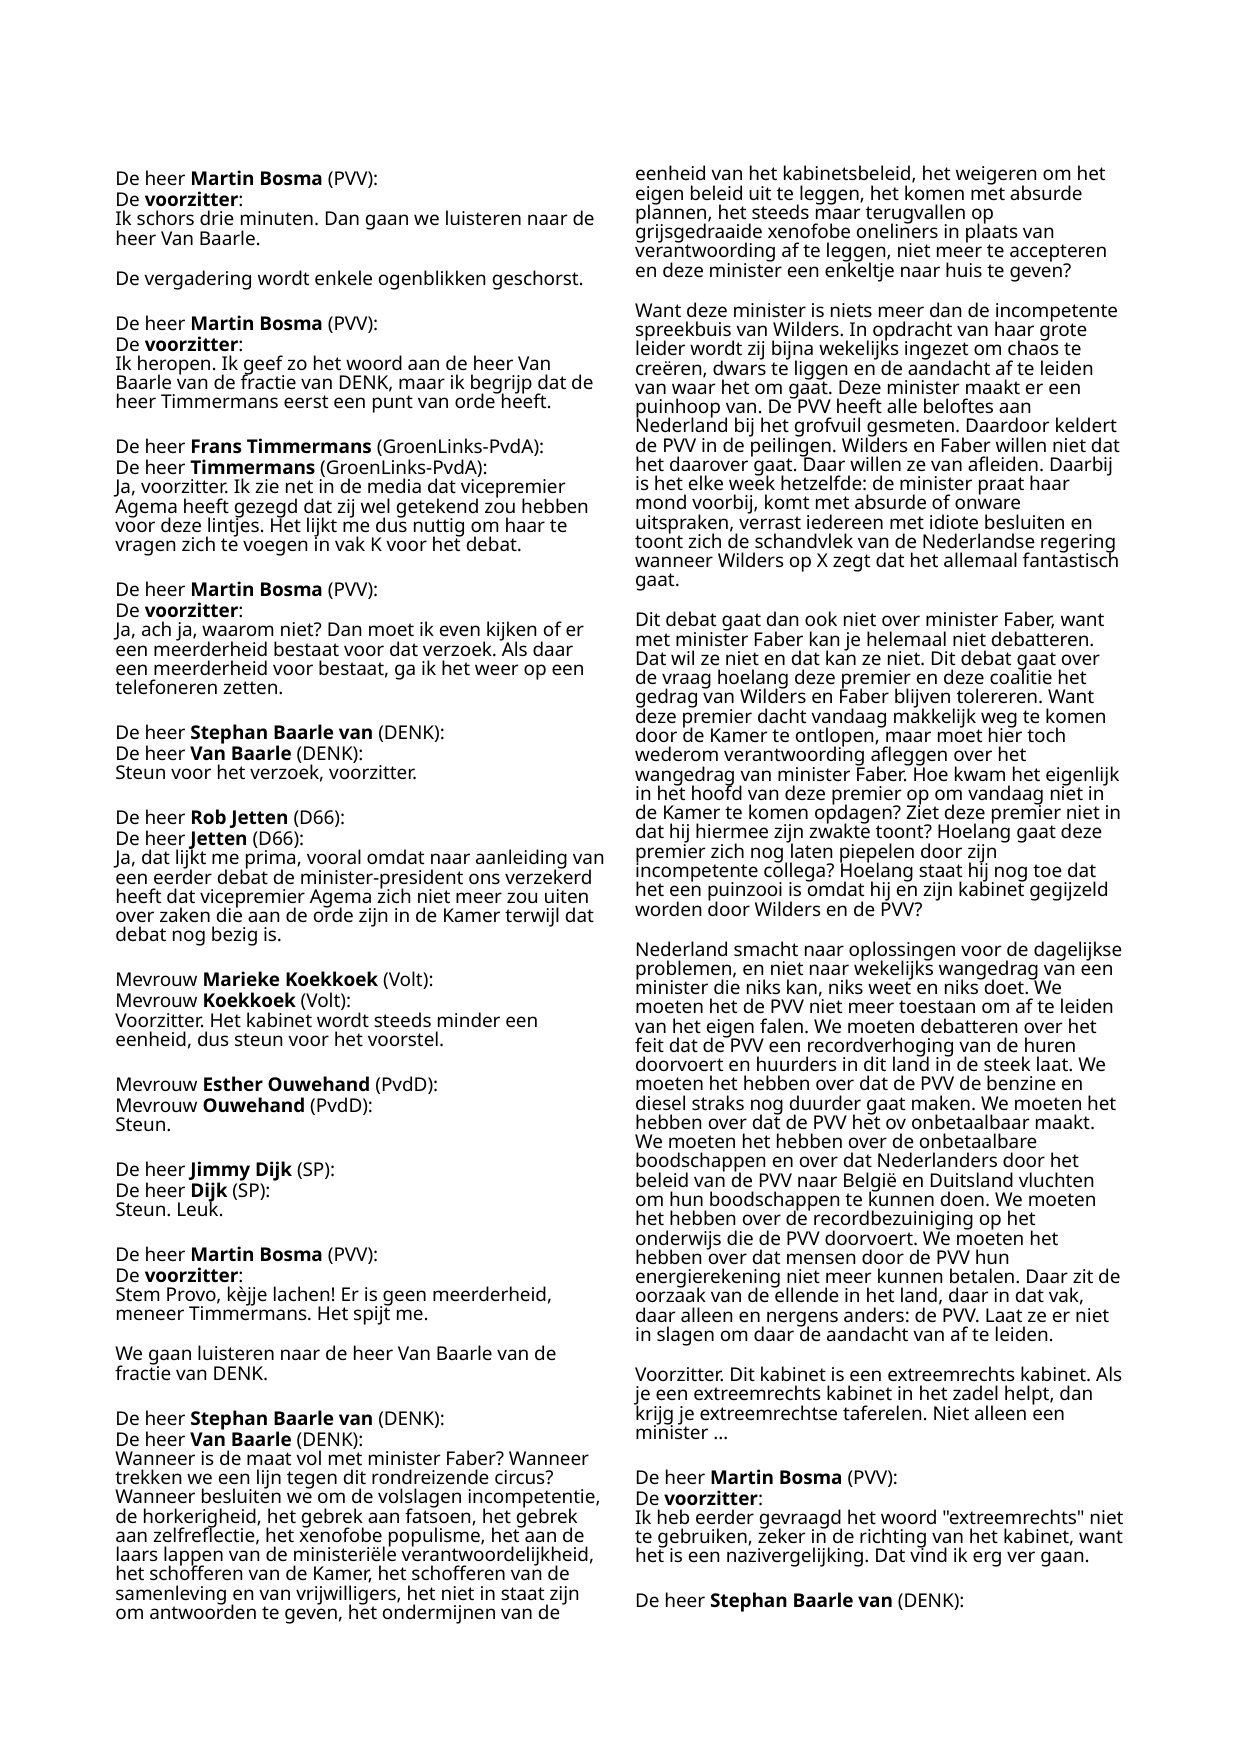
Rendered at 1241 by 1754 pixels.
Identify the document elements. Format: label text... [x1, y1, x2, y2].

text De heer Timmermans (GroenLinks-PvdA): [115, 459, 605, 478]
text De heer Van Baarle (DENK): [115, 745, 605, 764]
text Mevrouw Ouwehand (PvdD): [115, 1097, 605, 1116]
text De heer Rob Jetten (D66): [115, 804, 605, 830]
text Nederland smacht naar oplossingen voor de dagelijkse problemen, en niet naar wekelijks wangedrag van een minister die niks kan, niks weet en niks doet. We moeten het de PVV niet meer toestaan om af te leiden van het eigen falen. We moeten debatteren over het feit dat de PVV een recordverhoging van de huren doorvoert en huurders in dit land in de steek laat. We moeten het hebben over dat de PVV de benzine en diesel straks nog duurder gaat maken. We moeten het hebben over dat de PVV het ov onbetaalbaar maakt. We moeten het hebben over de onbetaalbare boodschappen en over dat Nederlanders door het beleid van de PVV naar België en Duitsland vluchten om hun boodschappen te kunnen doen. We moeten het hebben over de recordbezuiniging op het onderwijs die de PVV doorvoert. We moeten het hebben over dat mensen door de PVV hun energierekening niet meer kunnen betalen. Daar zit de oorzaak van de ellende in het land, daar in dat vak, daar alleen en nergens anders: de PVV. Laat ze er niet in slagen om daar de aandacht van af te leiden. [635, 941, 1125, 1345]
text De heer Stephan Baarle van (DENK): [635, 1587, 1125, 1613]
text De heer Martin Bosma (PVV): [635, 1464, 1125, 1489]
text Ja, ach ja, waarom niet? Dan moet ik even kijken of er een meerderheid bestaat voor dat verzoek. Als daar een meerderheid voor bestaat, ga ik het weer op een telefoneren zetten. [115, 621, 605, 698]
text De voorzitter: [115, 602, 605, 621]
text Wanneer is de maat vol met minister Faber? Wanneer trekken we een lijn tegen dit rondreizende circus? Wanneer besluiten we om de volslagen incompetentie, de horkerigheid, het gebrek aan fatsoen, het gebrek aan zelfreflectie, het xenofobe populisme, het aan de laars lappen van de ministeriële verantwoordelijkheid, het schofferen van de Kamer, het schofferen van de samenleving en van vrijwilligers, het niet in staat zijn om antwoorden te geven, het ondermijnen van de [115, 1450, 605, 1623]
text Voorzitter. Dit kabinet is een extreemrechts kabinet. Als je een extreemrechts kabinet in het zadel helpt, dan krijg je extreemrechtse taferelen. Niet alleen een minister … [635, 1366, 1125, 1443]
text Steun. Leuk. [115, 1201, 605, 1220]
text Steun. [115, 1116, 605, 1135]
text De heer Jetten (D66): [115, 830, 605, 849]
text Ik heb eerder gevraagd het woord "extreemrechts" niet te gebruiken, zeker in de richting van het kabinet, want het is een nazivergelijking. Dat vind ik erg ver gaan. [635, 1509, 1125, 1567]
text Dit debat gaat dan ook niet over minister Faber, want met minister Faber kan je helemaal niet debatteren. Dat wil ze niet en dat kan ze niet. Dit debat gaat over de vraag hoelang deze premier en deze coalitie het gedrag van Wilders en Faber blijven tolereren. Want deze premier dacht vandaag makkelijk weg te komen door de Kamer te ontlopen, maar moet hier toch wederom verantwoording afleggen over het wangedrag van minister Faber. Hoe kwam het eigenlijk in het hoofd van deze premier op om vandaag niet in de Kamer te komen opdagen? Ziet deze premier niet in dat hij hiermee zijn zwakte toont? Hoelang gaat deze premier zich nog laten piepelen door zijn incompetente collega? Hoelang staat hij nog toe dat het een puinzooi is omdat hij en zijn kabinet gegijzeld worden door Wilders en de PVV? [635, 611, 1125, 920]
text Mevrouw Marieke Koekkoek (Volt): [115, 967, 605, 992]
text Mevrouw Esther Ouwehand (PvdD): [115, 1071, 605, 1097]
text Voorzitter. Het kabinet wordt steeds minder een eenheid, dus steun voor het voorstel. [115, 1012, 605, 1050]
text De heer Martin Bosma (PVV): [115, 310, 605, 336]
text Ja, dat lijkt me prima, vooral omdat naar aanleiding van een eerder debat de minister-president ons verzekerd heeft dat vicepremier Agema zich niet meer zou uiten over zaken die aan de orde zijn in de Kamer terwijl dat debat nog bezig is. [115, 849, 605, 946]
text De heer Stephan Baarle van (DENK): [115, 719, 605, 745]
text De heer Jimmy Dijk (SP): [115, 1156, 605, 1182]
text Ja, voorzitter. Ik zie net in de media dat vicepremier Agema heeft gezegd dat zij wel getekend zou hebben voor deze lintjes. Het lijkt me dus nuttig om haar te vragen zich te voegen in vak K voor het debat. [115, 478, 605, 556]
text De heer Martin Bosma (PVV): [115, 165, 605, 191]
text De voorzitter: [635, 1489, 1125, 1509]
text De heer Stephan Baarle van (DENK): [115, 1405, 605, 1431]
text Ik schors drie minuten. Dan gaan we luisteren naar de heer Van Baarle. [115, 210, 605, 249]
text eenheid van het kabinetsbeleid, het weigeren om het eigen beleid uit te leggen, het komen met absurde plannen, het steeds maar terugvallen op grijsgedraaide xenofobe oneliners in plaats van verantwoording af te leggen, niet meer te accepteren en deze minister een enkeltje naar huis te geven? [635, 165, 1125, 281]
text Ik heropen. Ik geef zo het woord aan de heer Van Baarle van de fractie van DENK, maar ik begrijp dat de heer Timmermans eerst een punt van orde heeft. [115, 355, 605, 413]
text De heer Van Baarle (DENK): [115, 1431, 605, 1450]
text Mevrouw Koekkoek (Volt): [115, 992, 605, 1012]
text De voorzitter: [115, 336, 605, 355]
text De heer Martin Bosma (PVV): [115, 1241, 605, 1267]
text Want deze minister is niets meer dan de incompetente spreekbuis van Wilders. In opdracht van haar grote leider wordt zij bijna wekelijks ingezet om chaos te creëren, dwars te liggen en de aandacht af te leiden van waar het om gaat. Deze minister maakt er een puinhoop van. De PVV heeft alle beloftes aan Nederland bij het grofvuil gesmeten. Daardoor keldert de PVV in de peilingen. Wilders en Faber willen niet dat het daarover gaat. Daar willen ze van afleiden. Daarbij is het elke week hetzelfde: de minister praat haar mond voorbij, komt met absurde of onware uitspraken, verrast iedereen met idiote besluiten en toont zich de schandvlek van de Nederlandse regering wanneer Wilders op X zegt dat het allemaal fantastisch gaat. [635, 302, 1125, 591]
text De heer Dijk (SP): [115, 1182, 605, 1201]
text De voorzitter: [115, 191, 605, 210]
text De heer Martin Bosma (PVV): [115, 576, 605, 602]
text De voorzitter: [115, 1267, 605, 1286]
text Stem Provo, kèjje lachen! Er is geen meerderheid, meneer Timmermans. Het spijt me. [115, 1286, 605, 1325]
text De heer Frans Timmermans (GroenLinks-PvdA): [115, 433, 605, 459]
text Steun voor het verzoek, voorzitter. [115, 764, 605, 783]
text We gaan luisteren naar de heer Van Baarle van de fractie van DENK. [115, 1345, 605, 1384]
text De vergadering wordt enkele ogenblikken geschorst. [115, 270, 605, 289]
